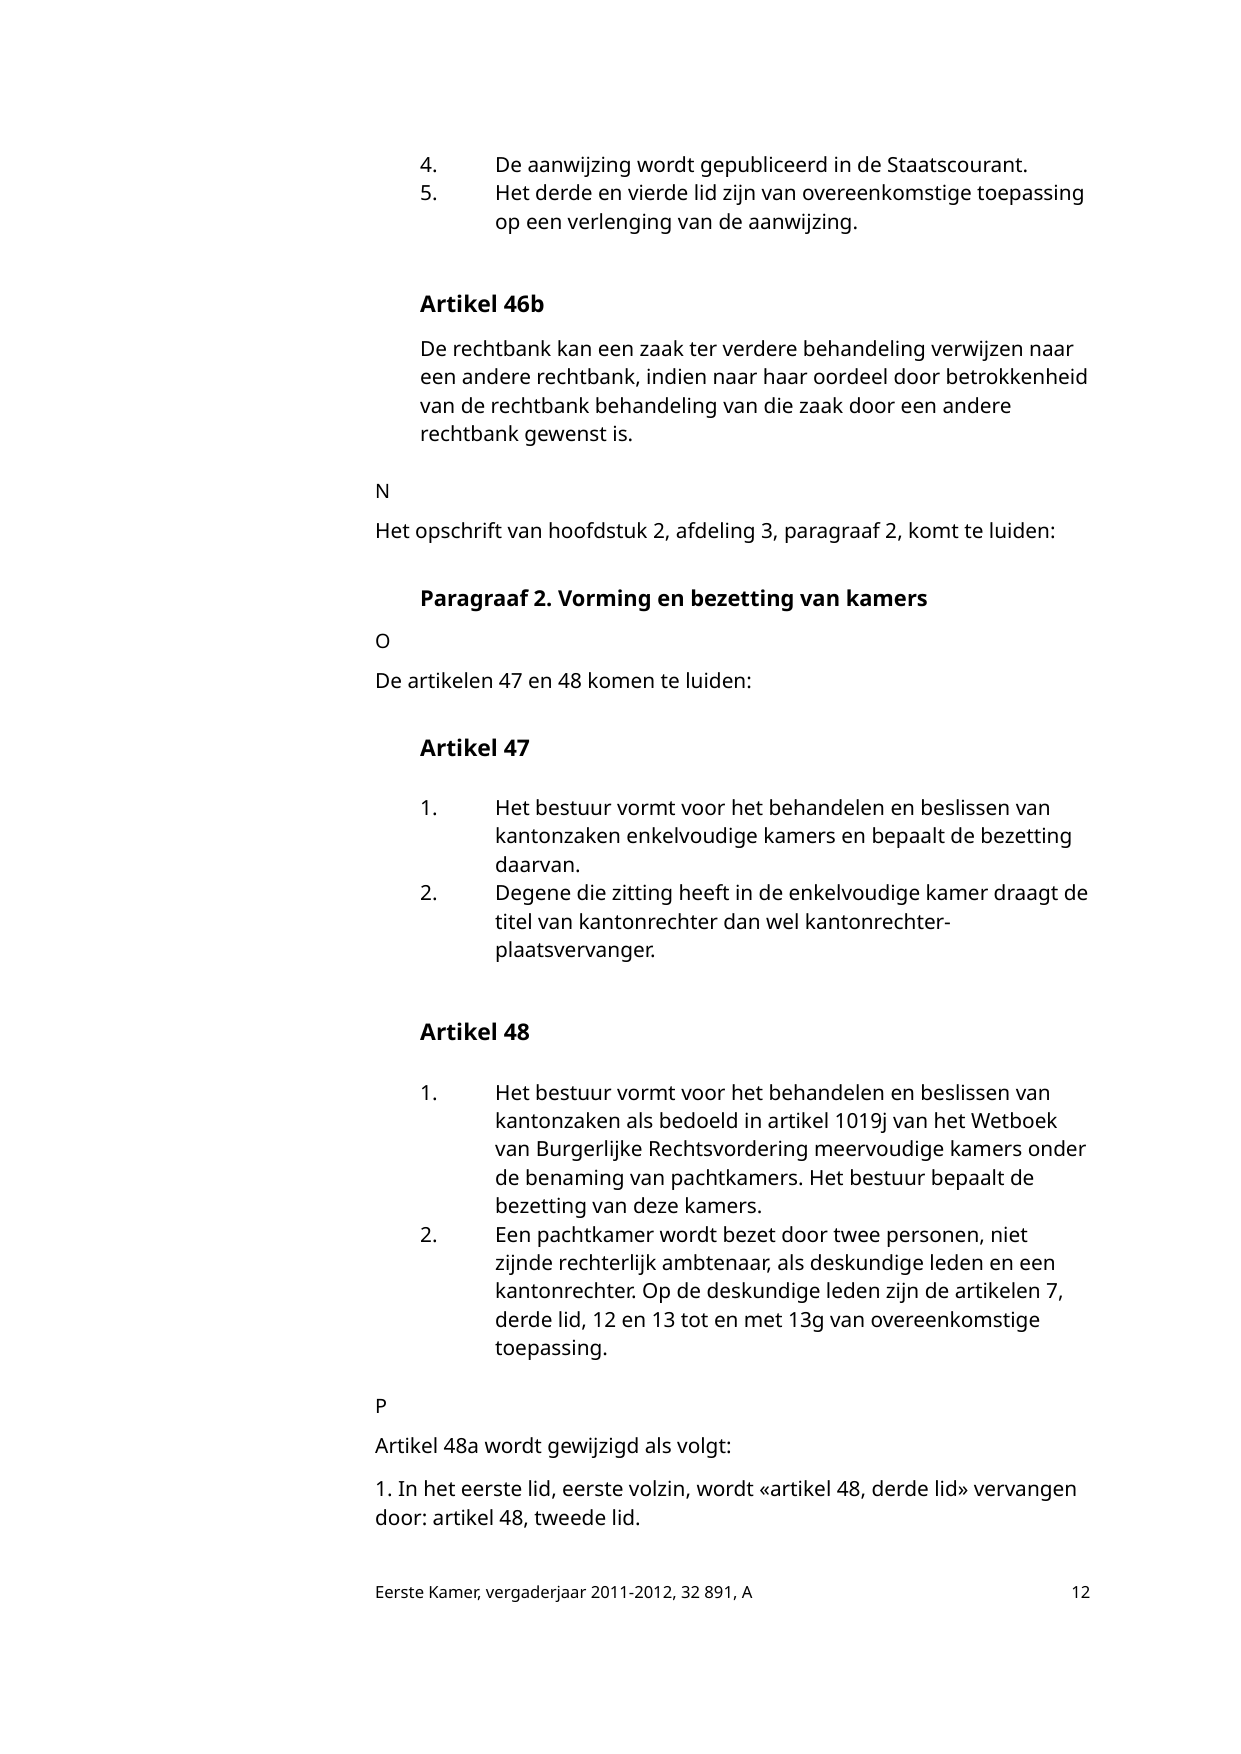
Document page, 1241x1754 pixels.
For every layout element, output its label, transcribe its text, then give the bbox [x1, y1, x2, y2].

text O [375, 627, 1090, 654]
text De rechtbank kan een zaak ter verdere behandeling verwijzen naar een andere rechtbank, indien naar haar oordeel door betrokkenheid van de rechtbank behandeling van die zaak door een andere rechtbank gewenst is. [420, 334, 1090, 448]
text 1. In het eerste lid, eerste volzin, wordt «artikel 48, derde lid» vervangen door: artikel 48, tweede lid. [375, 1474, 1090, 1531]
text De artikelen 47 en 48 komen te luiden: [375, 666, 1090, 694]
subtitle Artikel 48 [420, 1016, 1090, 1048]
list Het bestuur vormt voor het behandelen en beslissen van kantonzaken als bedoeld in artikel 1019j van het Wetboek van Burgerlijke Rechtsvordering meervoudige kamers onder de benaming van pachtkamers. Het bestuur bepaalt de bezetting van deze kamers. [420, 1078, 1090, 1220]
text N [375, 478, 1090, 505]
list Een pachtkamer wordt bezet door twee personen, niet zijnde rechterlijk ambtenaar, als deskundige leden en een kantonrechter. Op de deskundige leden zijn de artikelen 7, derde lid, 12 en 13 tot en met 13g van overeenkomstige toepassing. [420, 1220, 1090, 1362]
subtitle Artikel 46b [420, 288, 1090, 319]
list De aanwijzing wordt gepubliceerd in de Staatscourant. [420, 150, 1090, 178]
text Het opschrift van hoofdstuk 2, afdeling 3, paragraaf 2, komt te luiden: [375, 517, 1090, 545]
list Degene die zitting heeft in de enkelvoudige kamer draagt de titel van kantonrechter dan wel kantonrechter-plaatsvervanger. [420, 878, 1090, 964]
subtitle Artikel 47 [420, 732, 1090, 763]
list Het bestuur vormt voor het behandelen en beslissen van kantonzaken enkelvoudige kamers en bepaalt de bezetting daarvan. [420, 793, 1090, 878]
list Het derde en vierde lid zijn van overeenkomstige toepassing op een verlenging van de aanwijzing. [420, 178, 1090, 235]
subtitle Paragraaf 2. Vorming en bezetting van kamers [420, 582, 1090, 612]
text Artikel 48a wordt gewijzigd als volgt: [375, 1431, 1090, 1459]
text P [375, 1392, 1090, 1419]
